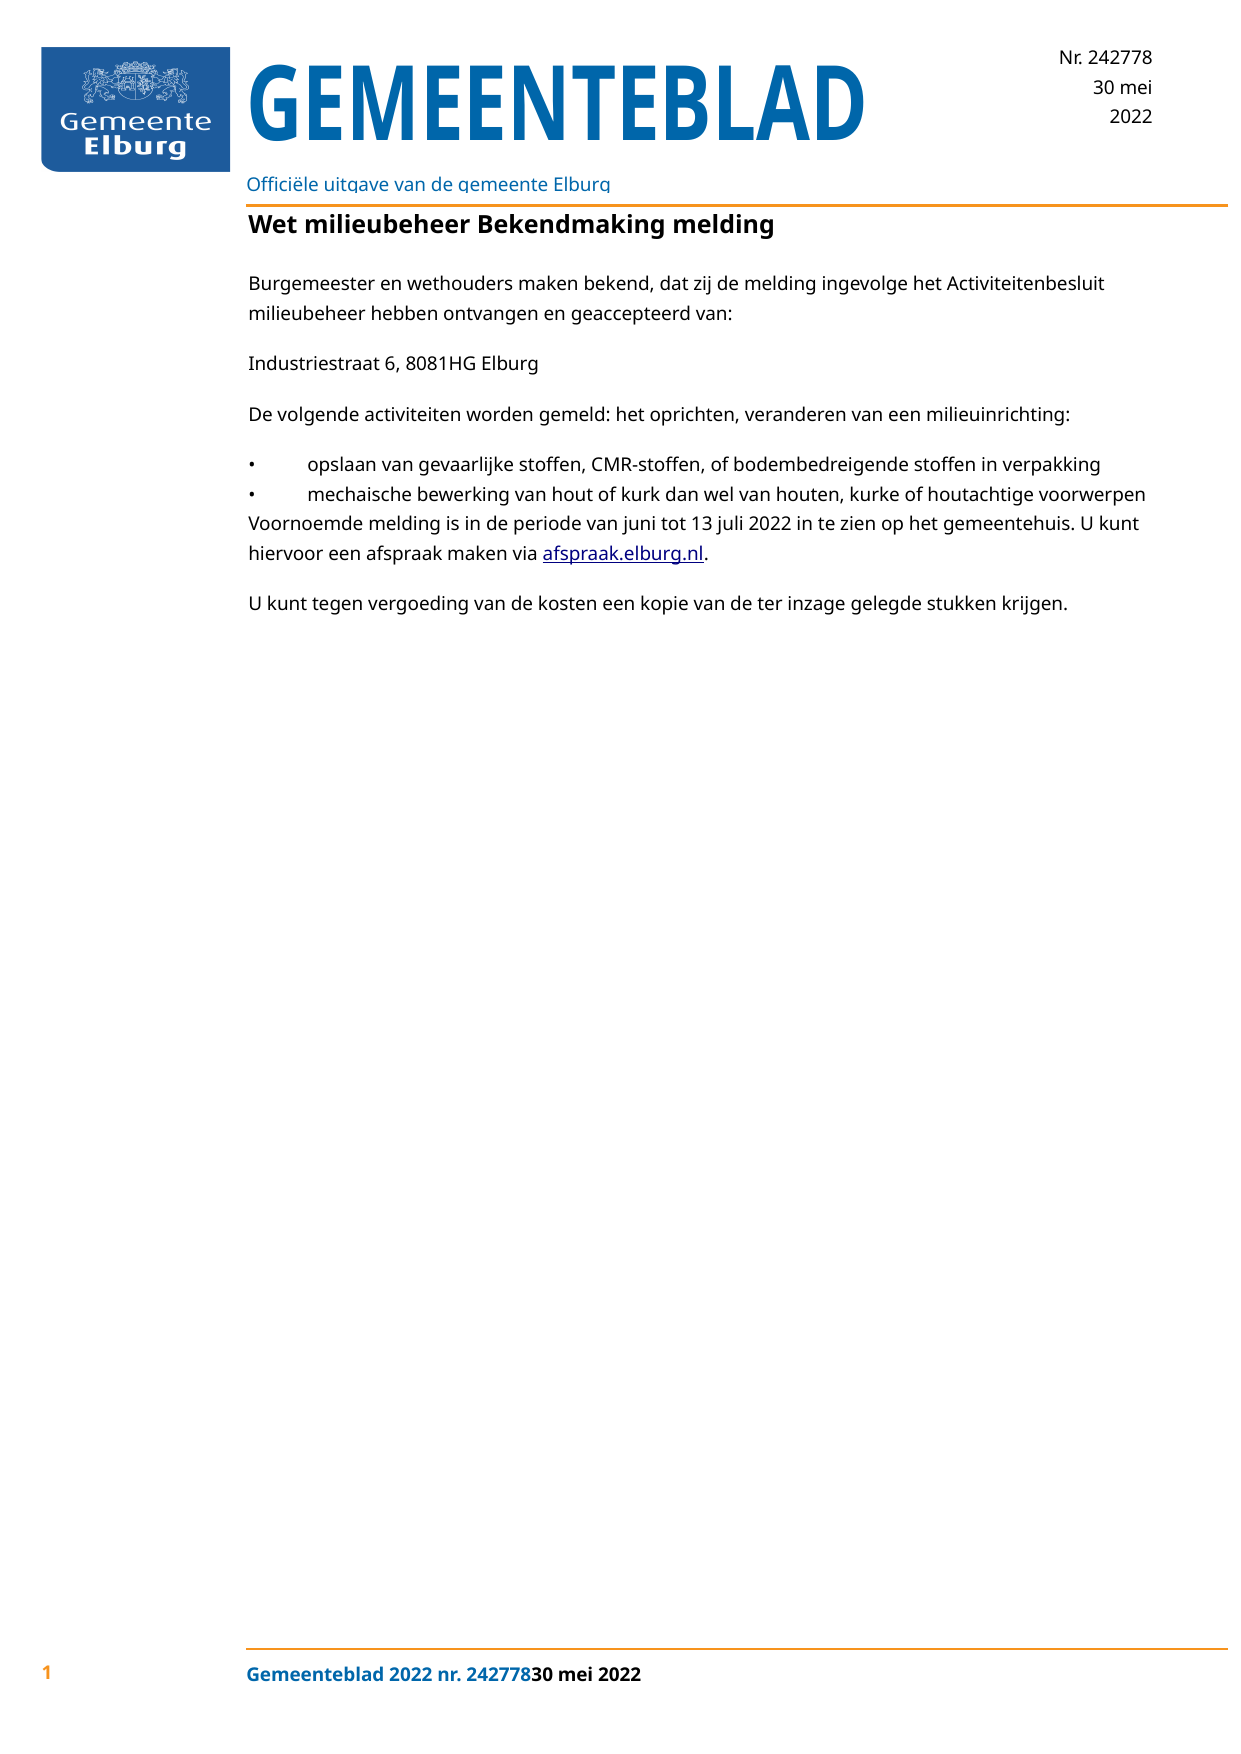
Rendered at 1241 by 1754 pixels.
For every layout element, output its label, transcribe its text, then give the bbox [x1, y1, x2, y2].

list opslaan van gevaarlijke stoffen, CMR-stoffen, of bodembedreigende stoffen in verpakking [248, 451, 1152, 477]
text Burgemeester en wethouders maken bekend, dat zij de melding ingevolge het Activiteitenbesluit milieubeheer hebben ontvangen en geaccepteerd van: [248, 270, 1152, 326]
text Industriestraat 6, 8081HG Elburg [248, 350, 1152, 376]
text Wet milieubeheer Bekendmaking melding [248, 207, 1152, 241]
text Voornoemde melding is in de periode van juni tot 13 juli 2022 in te zien op het gemeentehuis. U kunt hiervoor een afspraak maken via afspraak.elburg.nl. [248, 510, 1152, 566]
text De volgende activiteiten worden gemeld: het oprichten, veranderen van een milieuinrichting: [248, 401, 1152, 426]
picture [41, 47, 231, 172]
list mechaische bewerking van hout of kurk dan wel van houten, kurke of houtachtige voorwerpen [248, 481, 1152, 506]
text U kunt tegen vergoeding van de kosten een kopie van de ter inzage gelegde stukken krijgen. [248, 590, 1152, 616]
